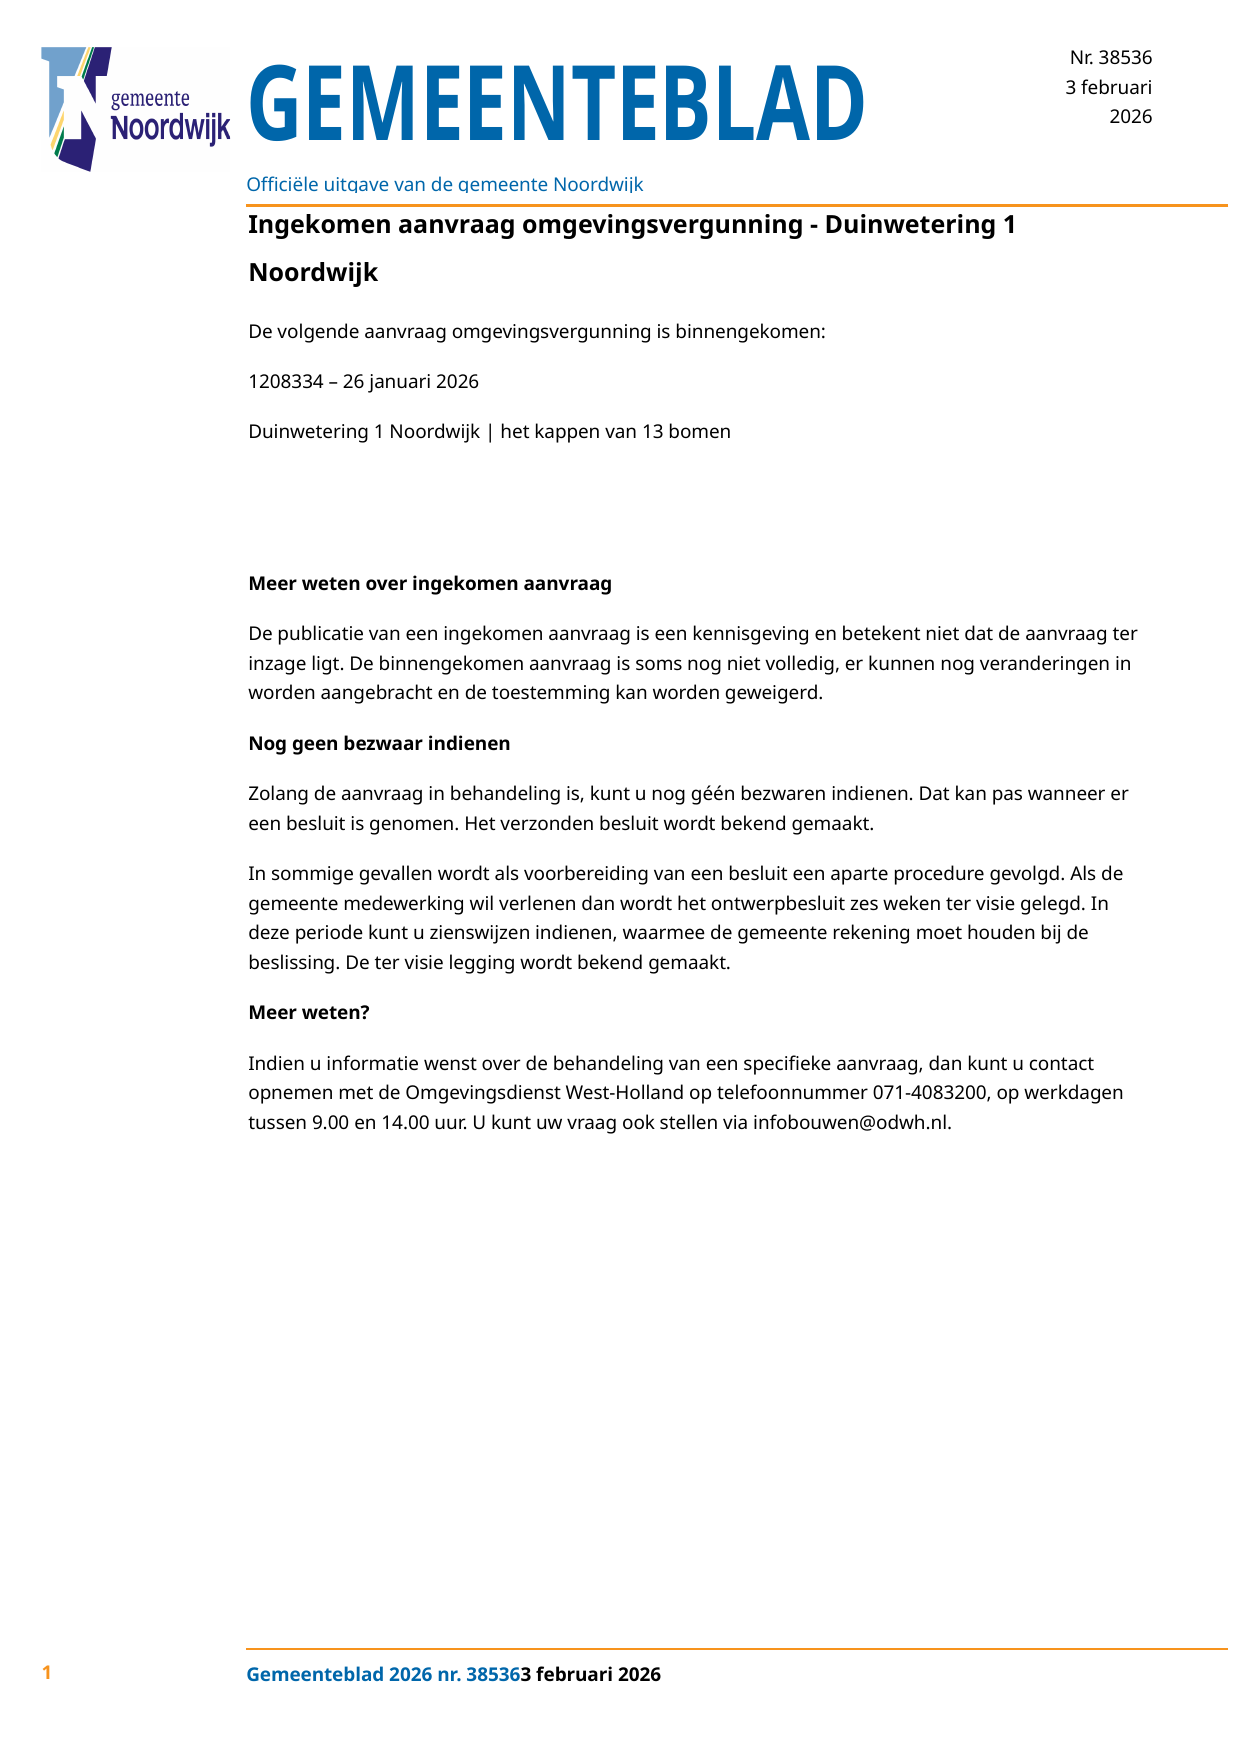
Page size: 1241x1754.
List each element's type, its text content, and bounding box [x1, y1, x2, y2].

text De volgende aanvraag omgevingsvergunning is binnengekomen: [248, 318, 1152, 344]
text 1208334 – 26 januari 2026 [248, 368, 1152, 394]
text Meer weten over ingekomen aanvraag [248, 570, 1152, 596]
text Duinwetering 1 Noordwijk | het kappen van 13 bomen [248, 419, 1152, 444]
text In sommige gevallen wordt als voorbereiding van een besluit een aparte procedure gevolgd. Als de gemeente medewerking wil verlenen dan wordt het ontwerpbesluit zes weken ter visie gelegd. In deze periode kunt u zienswijzen indienen, waarmee de gemeente rekening moet houden bij de beslissing. De ter visie legging wordt bekend gemaakt. [248, 860, 1152, 975]
text De publicatie van een ingekomen aanvraag is een kennisgeving en betekent niet dat de aanvraag ter inzage ligt. De binnengekomen aanvraag is soms nog niet volledig, er kunnen nog veranderingen in worden aangebracht en de toestemming kan worden geweigerd. [248, 620, 1152, 705]
text Indien u informatie wenst over de behandeling van een specifieke aanvraag, dan kunt u contact opnemen met de Omgevingsdienst West-Holland op telefoonnummer 071-4083200, op werkdagen tussen 9.00 en 14.00 uur. U kunt uw vraag ook stellen via infobouwen@odwh.nl. [248, 1050, 1152, 1135]
picture [41, 47, 231, 172]
text Meer weten? [248, 999, 1152, 1025]
text Zolang de aanvraag in behandeling is, kunt u nog géén bezwaren indienen. Dat kan pas wanneer er een besluit is genomen. Het verzonden besluit wordt bekend gemaakt. [248, 780, 1152, 836]
text Ingekomen aanvraag omgevingsvergunning - Duinwetering 1 Noordwijk [248, 207, 1152, 288]
text Nog geen bezwaar indienen [248, 730, 1152, 756]
